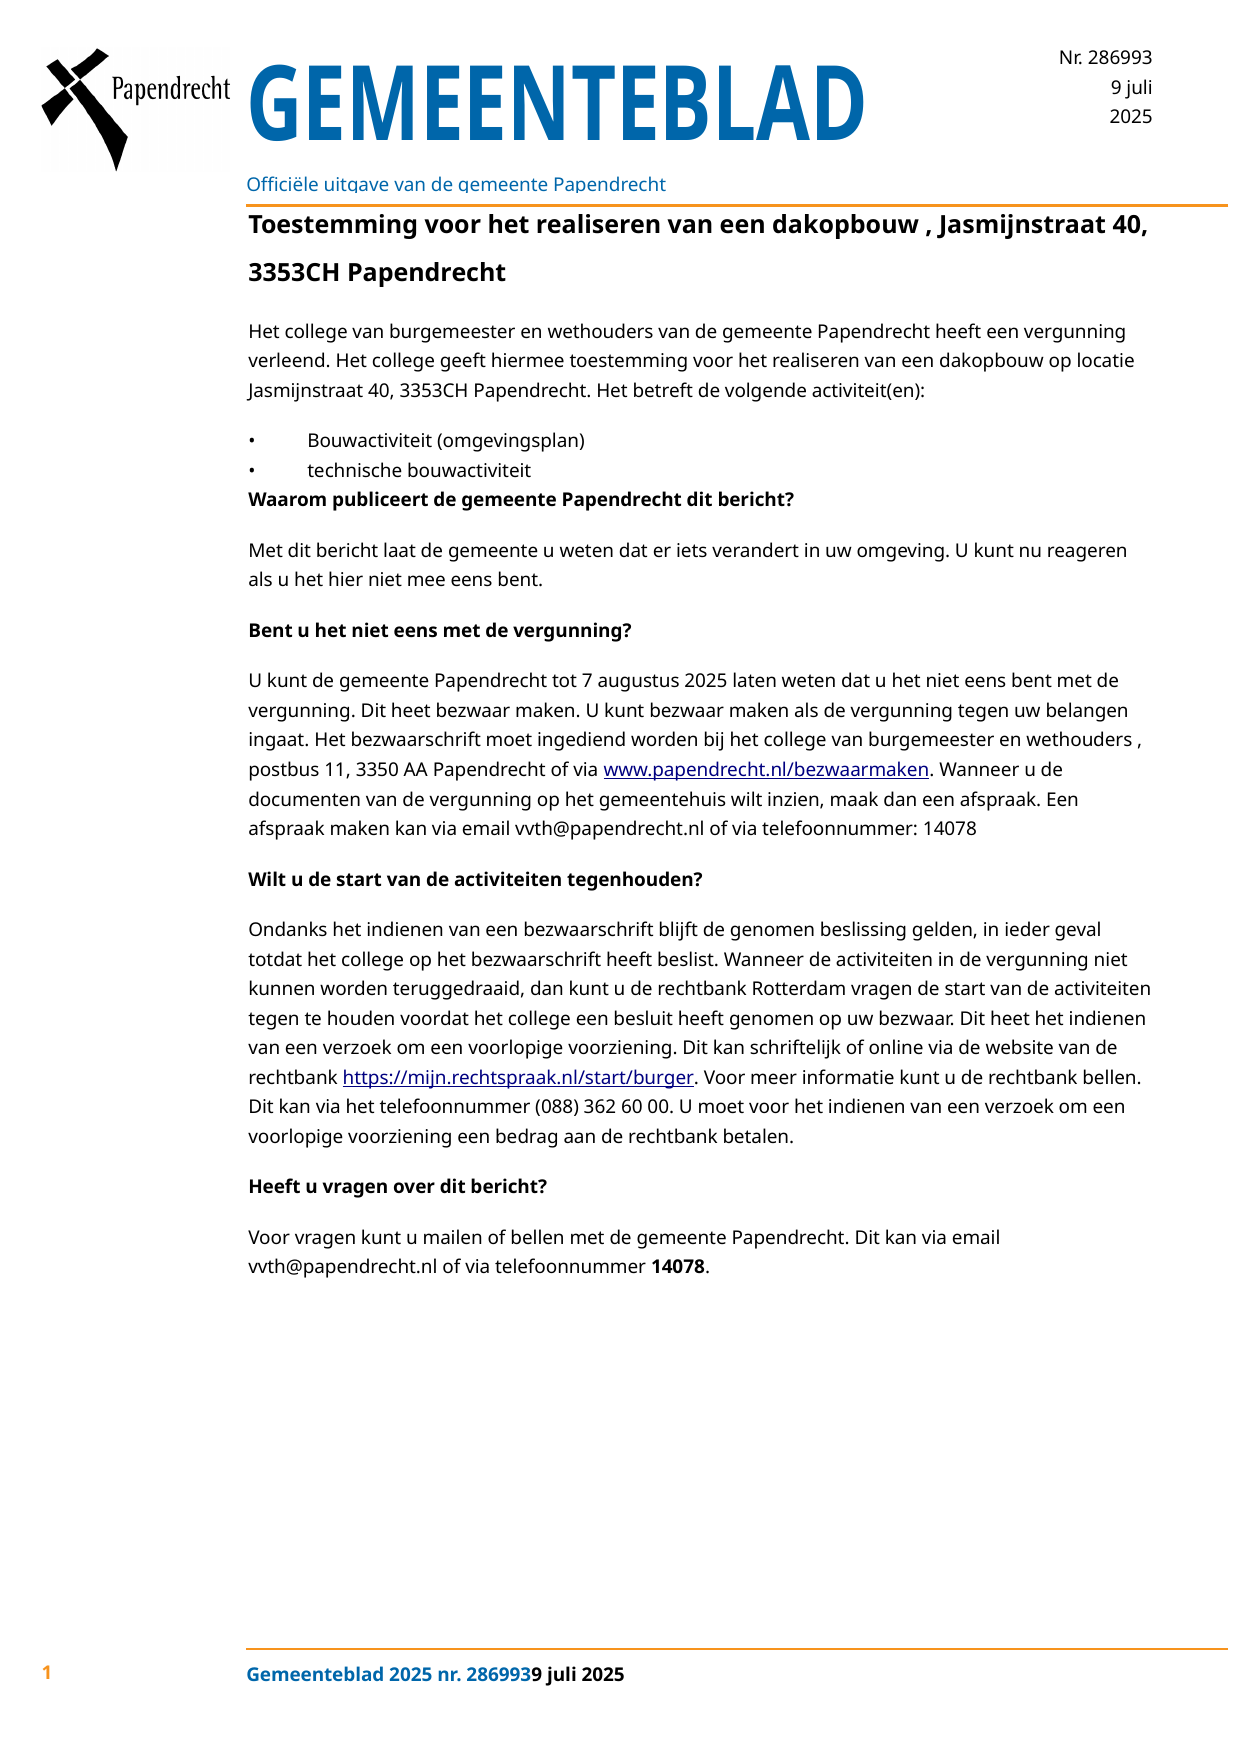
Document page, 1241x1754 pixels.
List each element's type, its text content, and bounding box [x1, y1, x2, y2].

text Voor vragen kunt u mailen of bellen met de gemeente Papendrecht. Dit kan via email vvth@papendrecht.nl of via telefoonnummer 14078. [248, 1224, 1152, 1279]
text Het college van burgemeester en wethouders van de gemeente Papendrecht heeft een vergunning verleend. Het college geeft hiermee toestemming voor het realiseren van een dakopbouw op locatie Jasmijnstraat 40, 3353CH Papendrecht. Het betreft de volgende activiteit(en): [248, 318, 1152, 403]
picture [41, 47, 231, 172]
text Toestemming voor het realiseren van een dakopbouw , Jasmijnstraat 40, 3353CH Papendrecht [248, 207, 1152, 288]
text Met dit bericht laat de gemeente u weten dat er iets verandert in uw omgeving. U kunt nu reageren als u het hier niet mee eens bent. [248, 537, 1152, 592]
text Waarom publiceert de gemeente Papendrecht dit bericht? [248, 487, 1152, 512]
list technische bouwactiviteit [248, 457, 1152, 483]
text Bent u het niet eens met de vergunning? [248, 617, 1152, 643]
text Wilt u de start van de activiteiten tegenhouden? [248, 866, 1152, 892]
text U kunt de gemeente Papendrecht tot 7 augustus 2025 laten weten dat u het niet eens bent met de vergunning. Dit heet bezwaar maken. U kunt bezwaar maken als de vergunning tegen uw belangen ingaat. Het bezwaarschrift moet ingediend worden bij het college van burgemeester en wethouders , postbus 11, 3350 AA Papendrecht of via www.papendrecht.nl/bezwaarmaken. Wanneer u de documenten van de vergunning op het gemeentehuis wilt inzien, maak dan een afspraak. Een afspraak maken kan via email vvth@papendrecht.nl of via telefoonnummer: 14078 [248, 667, 1152, 841]
text Heeft u vragen over dit bericht? [248, 1174, 1152, 1199]
text Ondanks het indienen van een bezwaarschrift blijft de genomen beslissing gelden, in ieder geval totdat het college op het bezwaarschrift heeft beslist. Wanneer de activiteiten in de vergunning niet kunnen worden teruggedraaid, dan kunt u de rechtbank Rotterdam vragen de start van de activiteiten tegen te houden voordat het college een besluit heeft genomen op uw bezwaar. Dit heet het indienen van een verzoek om een voorlopige voorziening. Dit kan schriftelijk of online via de website van de rechtbank https://mijn.rechtspraak.nl/start/burger. Voor meer informatie kunt u de rechtbank bellen. Dit kan via het telefoonnummer (088) 362 60 00. U moet voor het indienen van een verzoek om een voorlopige voorziening een bedrag aan de rechtbank betalen. [248, 916, 1152, 1149]
list Bouwactiviteit (omgevingsplan) [248, 427, 1152, 453]
